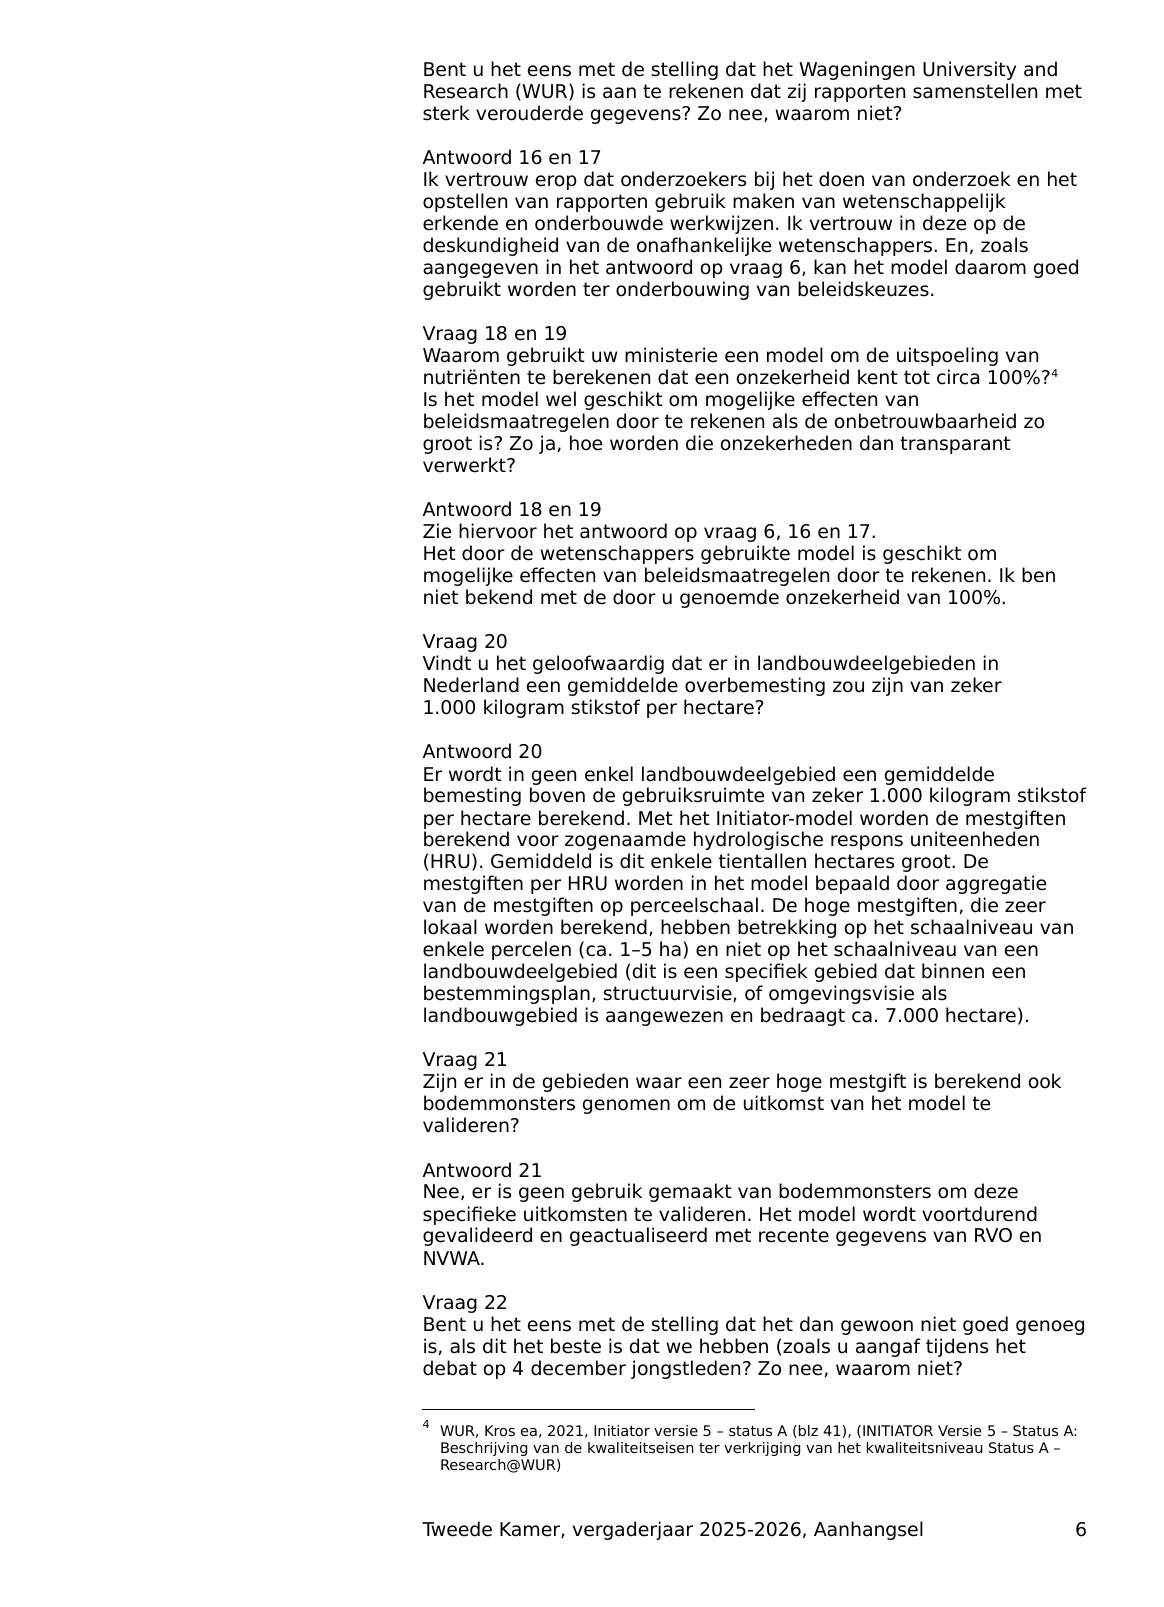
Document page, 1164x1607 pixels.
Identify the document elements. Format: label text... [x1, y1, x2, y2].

text Antwoord 16 en 17 [422, 147, 1087, 169]
text Vraag 21 [422, 1049, 1087, 1071]
text Is het model wel geschikt om mogelijke effecten van beleidsmaatregelen door te rekenen als de onbetrouwbaarheid zo groot is? Zo ja, hoe worden die onzekerheden dan transparant verwerkt? [422, 389, 1087, 477]
text Er wordt in geen enkel landbouwdeelgebied een gemiddelde bemesting boven de gebruiksruimte van zeker 1.000 kilogram stikstof per hectare berekend. Met het Initiator-model worden de mestgiften berekend voor zogenaamde hydrologische respons uniteenheden (HRU). Gemiddeld is dit enkele tientallen hectares groot. De mestgiften per HRU worden in het model bepaald door aggregatie van de mestgiften op perceelschaal. De hoge mestgiften, die zeer lokaal worden berekend, hebben betrekking op het schaalniveau van enkele percelen (ca. 1–5 ha) en niet op het schaalniveau van een landbouwdeelgebied (dit is een specifiek gebied dat binnen een bestemmingsplan, structuurvisie, of omgevingsvisie als landbouwgebied is aangewezen en bedraagt ca. 7.000 hectare). [422, 763, 1087, 1027]
text WUR, Kros ea, 2021, Initiator versie 5 – status A (blz 41), (INITIATOR Versie 5 – Status A: Beschrijving van de kwaliteitseisen ter verkrijging van het kwaliteitsniveau Status A – Research@WUR) [422, 1418, 1087, 1474]
text Vraag 22 [422, 1292, 1087, 1313]
text Antwoord 18 en 19 [422, 499, 1087, 521]
text Zie hiervoor het antwoord op vraag 6, 16 en 17. [422, 521, 1087, 543]
text Antwoord 21 [422, 1159, 1087, 1181]
text Waarom gebruikt uw ministerie een model om de uitspoeling van nutriënten te berekenen dat een onzekerheid kent tot circa 100%? [422, 345, 1087, 389]
text Zijn er in de gebieden waar een zeer hoge mestgift is berekend ook bodemmonsters genomen om de uitkomst van het model te valideren? [422, 1071, 1087, 1137]
text Vraag 20 [422, 631, 1087, 653]
text Het door de wetenschappers gebruikte model is geschikt om mogelijke effecten van beleidsmaatregelen door te rekenen. Ik ben niet bekend met de door u genoemde onzekerheid van 100%. [422, 543, 1087, 609]
text Nee, er is geen gebruik gemaakt van bodemmonsters om deze specifieke uitkomsten te valideren. Het model wordt voortdurend gevalideerd en geactualiseerd met recente gegevens van RVO en NVWA. [422, 1181, 1087, 1269]
text Bent u het eens met de stelling dat het Wageningen University and Research (WUR) is aan te rekenen dat zij rapporten samenstellen met sterk verouderde gegevens? Zo nee, waarom niet? [422, 59, 1087, 125]
text Vraag 18 en 19 [422, 323, 1087, 345]
text Bent u het eens met de stelling dat het dan gewoon niet goed genoeg is, als dit het beste is dat we hebben (zoals u aangaf tijdens het debat op 4 december jongstleden? Zo nee, waarom niet? [422, 1313, 1087, 1379]
text Vindt u het geloofwaardig dat er in landbouwdeelgebieden in Nederland een gemiddelde overbemesting zou zijn van zeker 1.000 kilogram stikstof per hectare? [422, 653, 1087, 719]
text Antwoord 20 [422, 741, 1087, 763]
text Ik vertrouw erop dat onderzoekers bij het doen van onderzoek en het opstellen van rapporten gebruik maken van wetenschappelijk erkende en onderbouwde werkwijzen. Ik vertrouw in deze op de deskundigheid van de onafhankelijke wetenschappers. En, zoals aangegeven in het antwoord op vraag 6, kan het model daarom goed gebruikt worden ter onderbouwing van beleidskeuzes. [422, 169, 1087, 301]
